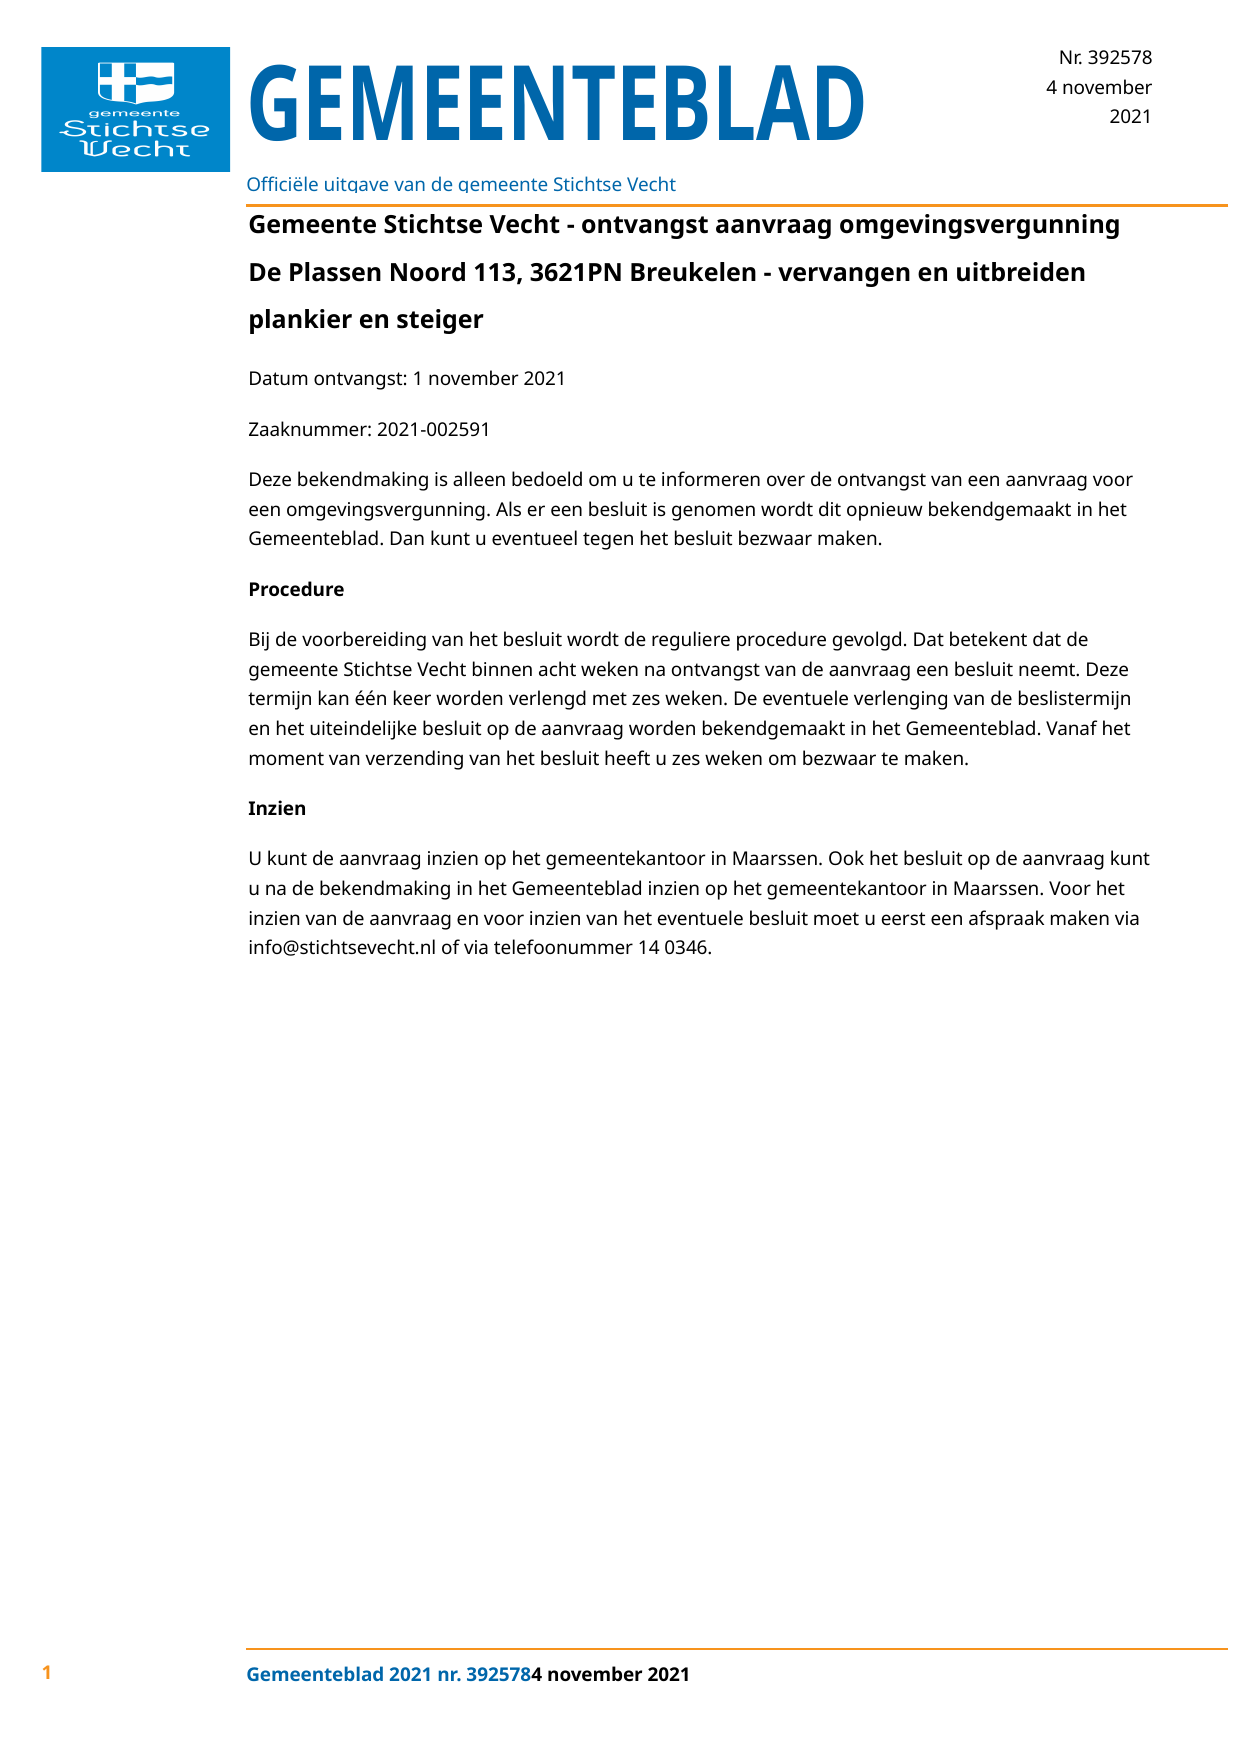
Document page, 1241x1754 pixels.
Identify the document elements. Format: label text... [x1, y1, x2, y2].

text Bij de voorbereiding van het besluit wordt de reguliere procedure gevolgd. Dat betekent dat de gemeente Stichtse Vecht binnen acht weken na ontvangst van de aanvraag een besluit neemt. Deze termijn kan één keer worden verlengd met zes weken. De eventuele verlenging van de beslistermijn en het uiteindelijke besluit op de aanvraag worden bekendgemaakt in het Gemeenteblad. Vanaf het moment van verzending van het besluit heeft u zes weken om bezwaar te maken. [248, 626, 1152, 770]
text Zaaknummer: 2021-002591 [248, 416, 1152, 442]
text Gemeente Stichtse Vecht - ontvangst aanvraag omgevingsvergunning De Plassen Noord 113, 3621PN Breukelen - vervangen en uitbreiden plankier en steiger [248, 207, 1152, 336]
picture [137, 63, 174, 103]
text U kunt de aanvraag inzien op het gemeentekantoor in Maarssen. Ook het besluit op de aanvraag kunt u na de bekendmaking in het Gemeenteblad inzien op het gemeentekantoor in Maarssen. Voor het inzien van de aanvraag en voor inzien van het eventuele besluit moet u eerst een afspraak maken via info@stichtsevecht.nl of via telefoonummer 14 0346. [248, 846, 1152, 960]
text Deze bekendmaking is alleen bedoeld om u te informeren over de ontvangst van een aanvraag voor een omgevingsvergunning. Als er een besluit is genomen wordt dit opnieuw bekendgemaakt in het Gemeenteblad. Dan kunt u eventueel tegen het besluit bezwaar maken. [248, 466, 1152, 551]
picture [99, 63, 135, 101]
text Procedure [248, 576, 1152, 602]
text Datum ontvangst: 1 november 2021 [248, 366, 1152, 391]
text Inzien [248, 795, 1152, 821]
